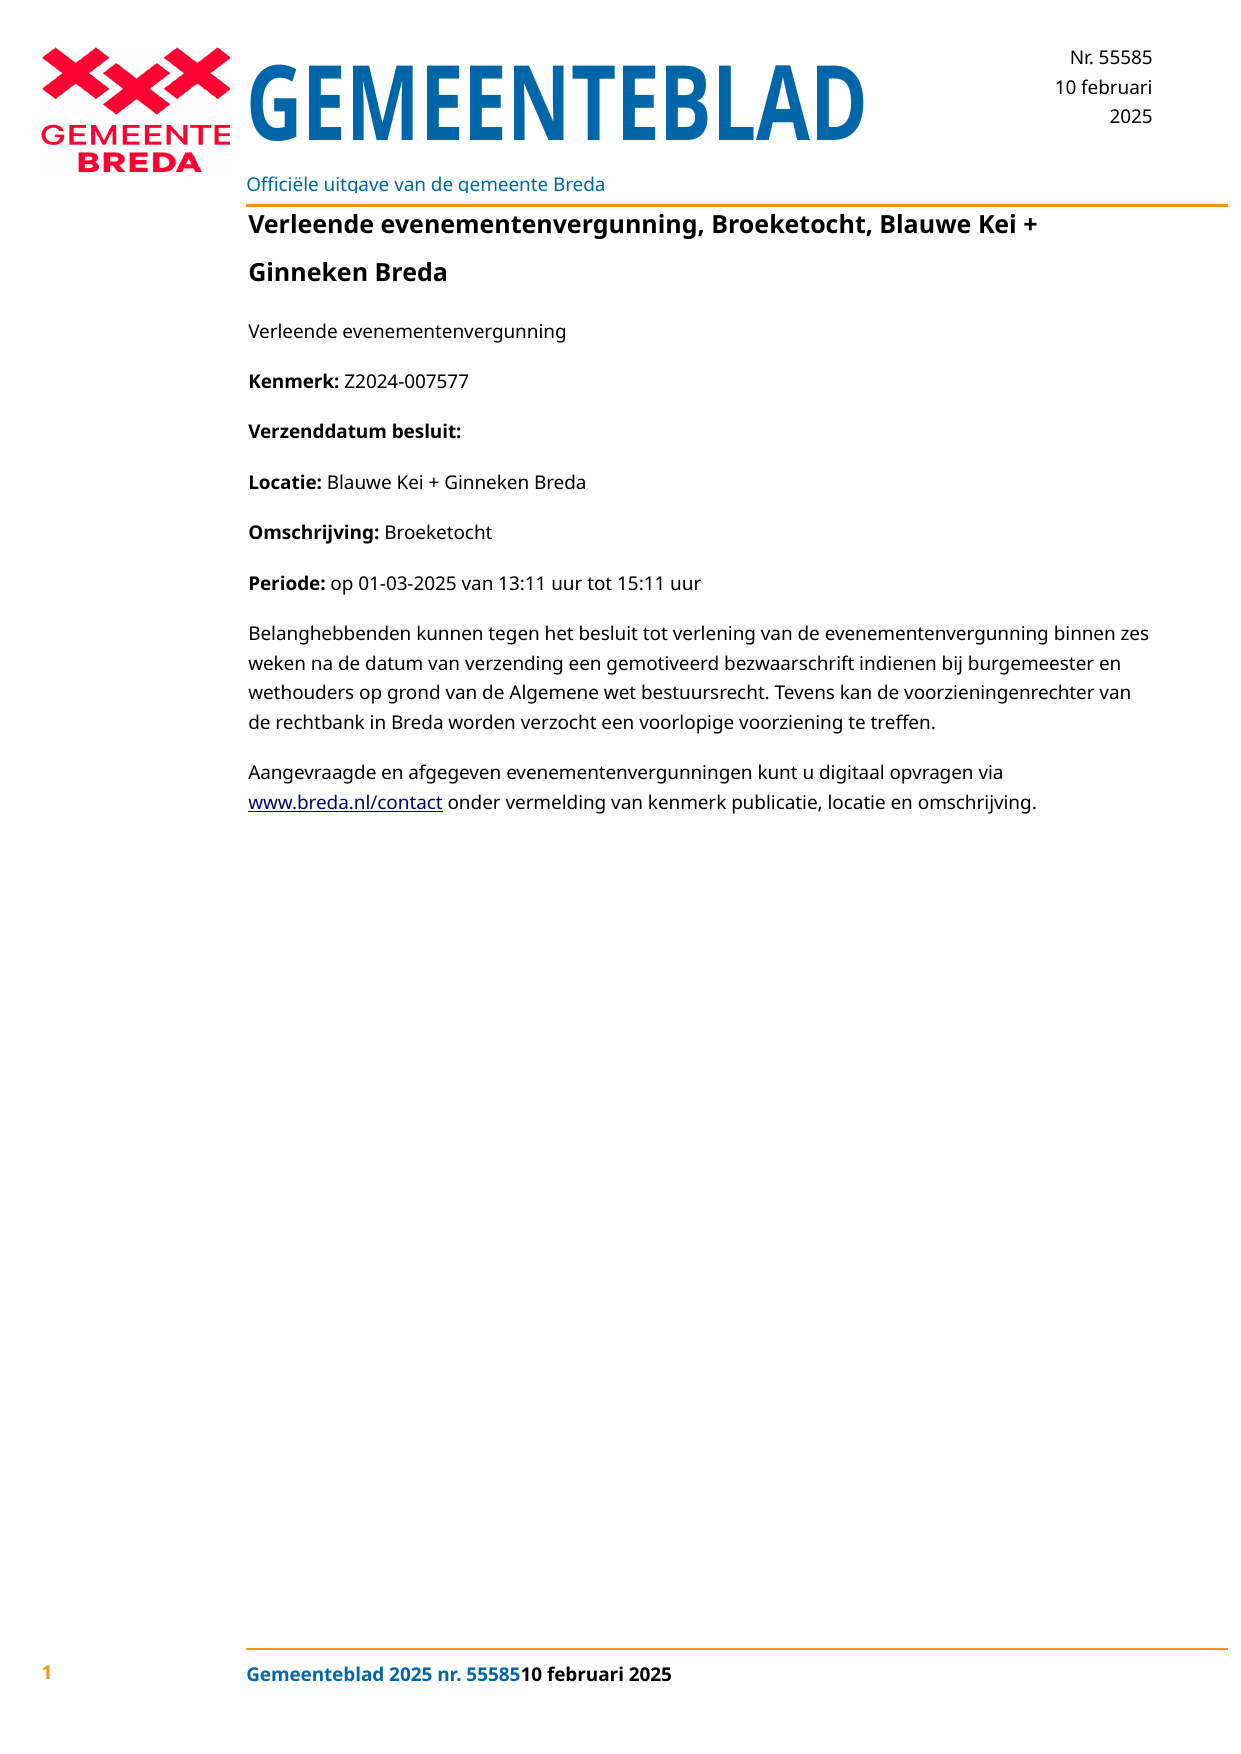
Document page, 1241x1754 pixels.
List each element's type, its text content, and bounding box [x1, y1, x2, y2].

text Locatie: Blauwe Kei + Ginneken Breda [248, 469, 1152, 495]
text Aangevraagde en afgegeven evenementenvergunningen kunt u digitaal opvragen via www.breda.nl/contact onder vermelding van kenmerk publicatie, locatie en omschrijving. [248, 759, 1152, 815]
text Omschrijving: Broeketocht [248, 519, 1152, 545]
text Verleende evenementenvergunning [248, 318, 1152, 344]
text Periode: op 01-03-2025 van 13:11 uur tot 15:11 uur [248, 570, 1152, 596]
text Verzenddatum besluit: [248, 419, 1152, 444]
text Belanghebbenden kunnen tegen het besluit tot verlening van de evenementenvergunning binnen zes weken na de datum van verzending een gemotiveerd bezwaarschrift indienen bij burgemeester en wethouders op grond van de Algemene wet bestuursrecht. Tevens kan de voorzieningenrechter van de rechtbank in Breda worden verzocht een voorlopige voorziening te treffen. [248, 620, 1152, 735]
picture [41, 47, 231, 172]
text Kenmerk: Z2024-007577 [248, 368, 1152, 394]
text Verleende evenementenvergunning, Broeketocht, Blauwe Kei + Ginneken Breda [248, 207, 1152, 288]
